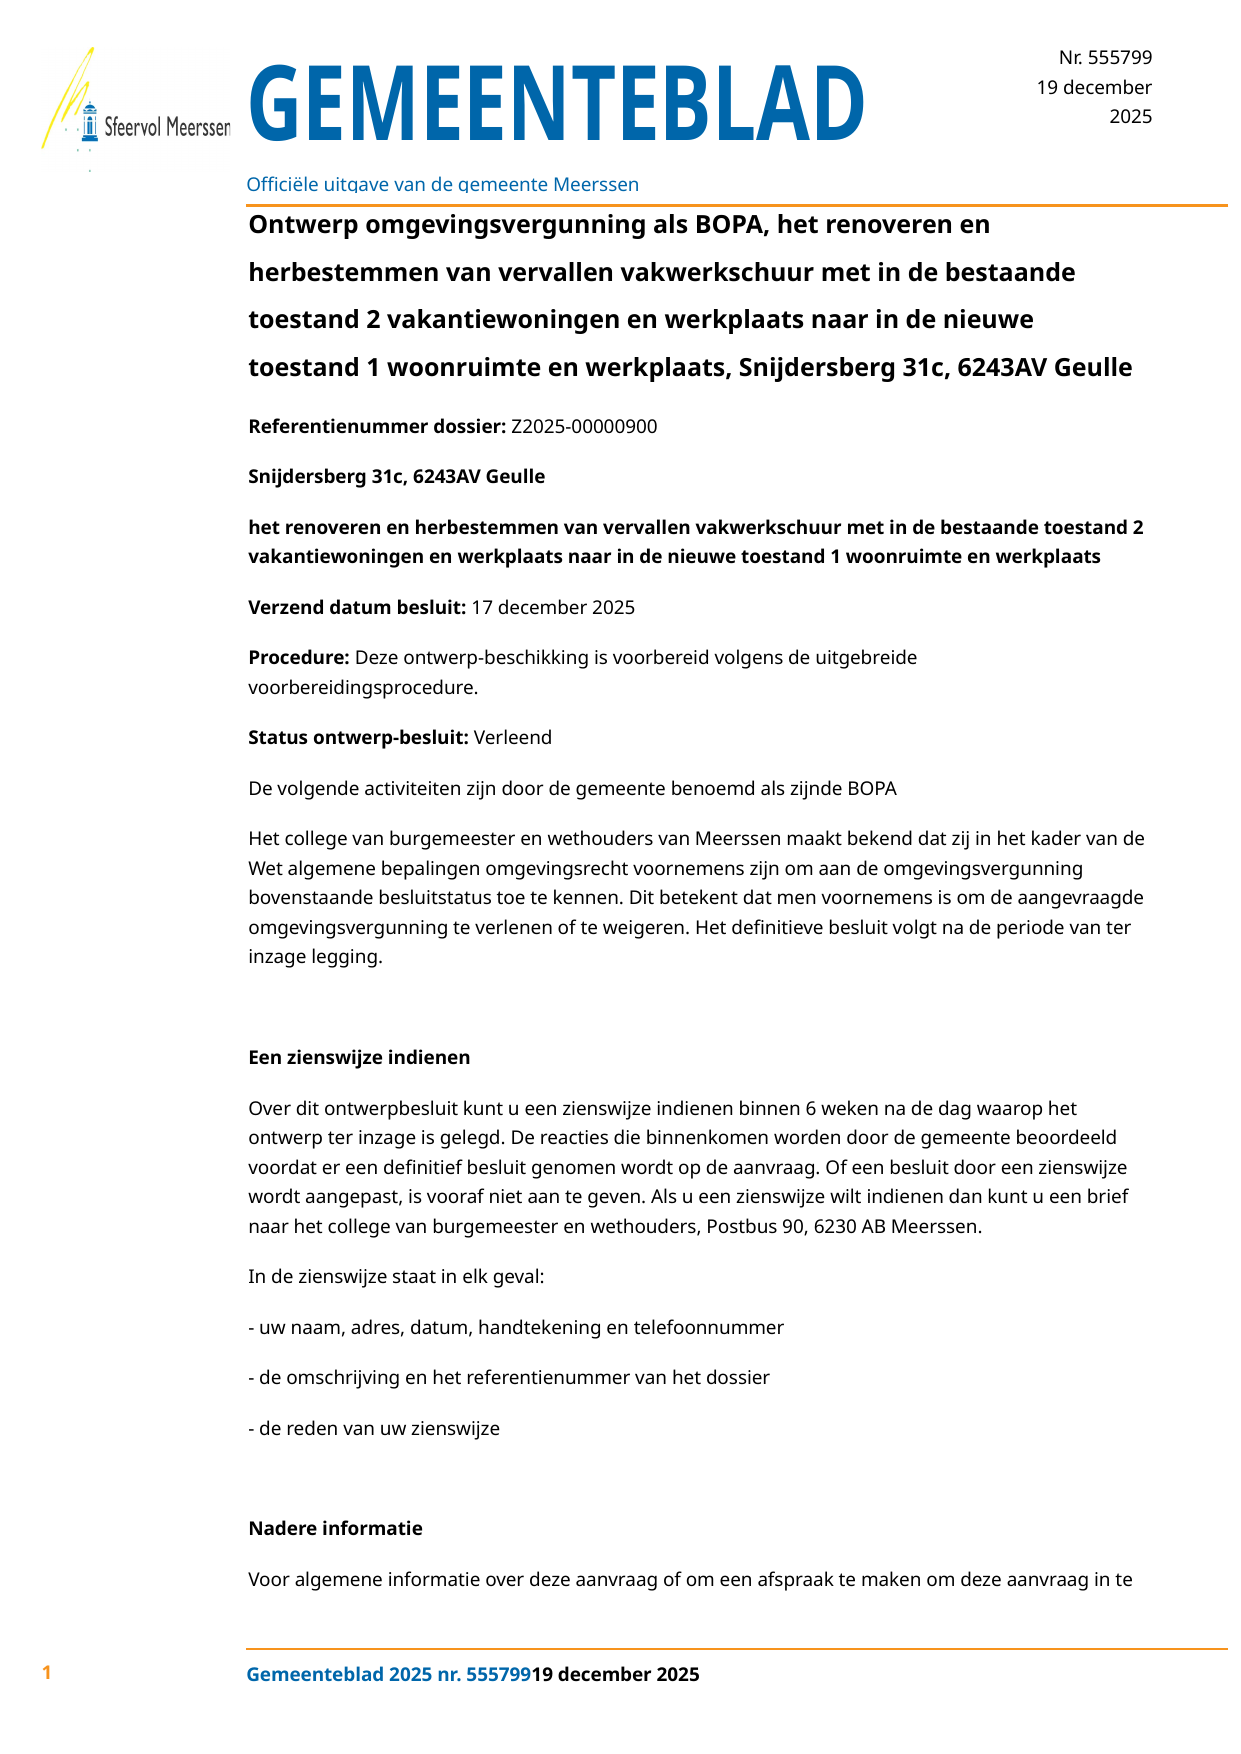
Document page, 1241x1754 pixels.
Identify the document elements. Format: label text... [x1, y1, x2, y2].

text - de omschrijving en het referentienummer van het dossier [248, 1364, 1152, 1390]
text Ontwerp omgevingsvergunning als BOPA, het renoveren en herbestemmen van vervallen vakwerkschuur met in de bestaande toestand 2 vakantiewoningen en werkplaats naar in de nieuwe toestand 1 woonruimte en werkplaats, Snijdersberg 31c, 6243AV Geulle [248, 207, 1152, 384]
text het renoveren en herbestemmen van vervallen vakwerkschuur met in de bestaande toestand 2 vakantiewoningen en werkplaats naar in de nieuwe toestand 1 woonruimte en werkplaats [248, 514, 1152, 569]
text Status ontwerp-besluit: Verleend [248, 724, 1152, 750]
text Procedure: Deze ontwerp-beschikking is voorbereid volgens de uitgebreide voorbereidingsprocedure. [248, 644, 1152, 700]
text De volgende activiteiten zijn door de gemeente benoemd als zijnde BOPA [248, 775, 1152, 801]
text Referentienummer dossier: Z2025-00000900 [248, 413, 1152, 439]
text - uw naam, adres, datum, handtekening en telefoonnummer [248, 1314, 1152, 1340]
text Verzend datum besluit: 17 december 2025 [248, 594, 1152, 620]
picture [41, 47, 231, 172]
text Snijdersberg 31c, 6243AV Geulle [248, 463, 1152, 489]
text In de zienswijze staat in elk geval: [248, 1263, 1152, 1289]
text Nadere informatie [248, 1516, 1152, 1541]
text Het college van burgemeester en wethouders van Meerssen maakt bekend dat zij in het kader van de Wet algemene bepalingen omgevingsrecht voornemens zijn om aan de omgevingsvergunning bovenstaande besluitstatus toe te kennen. Dit betekent dat men voornemens is om de aangevraagde omgevingsvergunning te verlenen of te weigeren. Het definitieve besluit volgt na de periode van ter inzage legging. [248, 825, 1152, 969]
text Een zienswijze indienen [248, 1044, 1152, 1070]
text Voor algemene informatie over deze aanvraag of om een afspraak te maken om deze aanvraag in te [248, 1566, 1152, 1592]
text Over dit ontwerpbesluit kunt u een zienswijze indienen binnen 6 weken na de dag waarop het ontwerp ter inzage is gelegd. De reacties die binnenkomen worden door de gemeente beoordeeld voordat er een definitief besluit genomen wordt op de aanvraag. Of een besluit door een zienswijze wordt aangepast, is vooraf niet aan te geven. Als u een zienswijze wilt indienen dan kunt u een brief naar het college van burgemeester en wethouders, Postbus 90, 6230 AB Meerssen. [248, 1095, 1152, 1239]
text - de reden van uw zienswijze [248, 1415, 1152, 1441]
